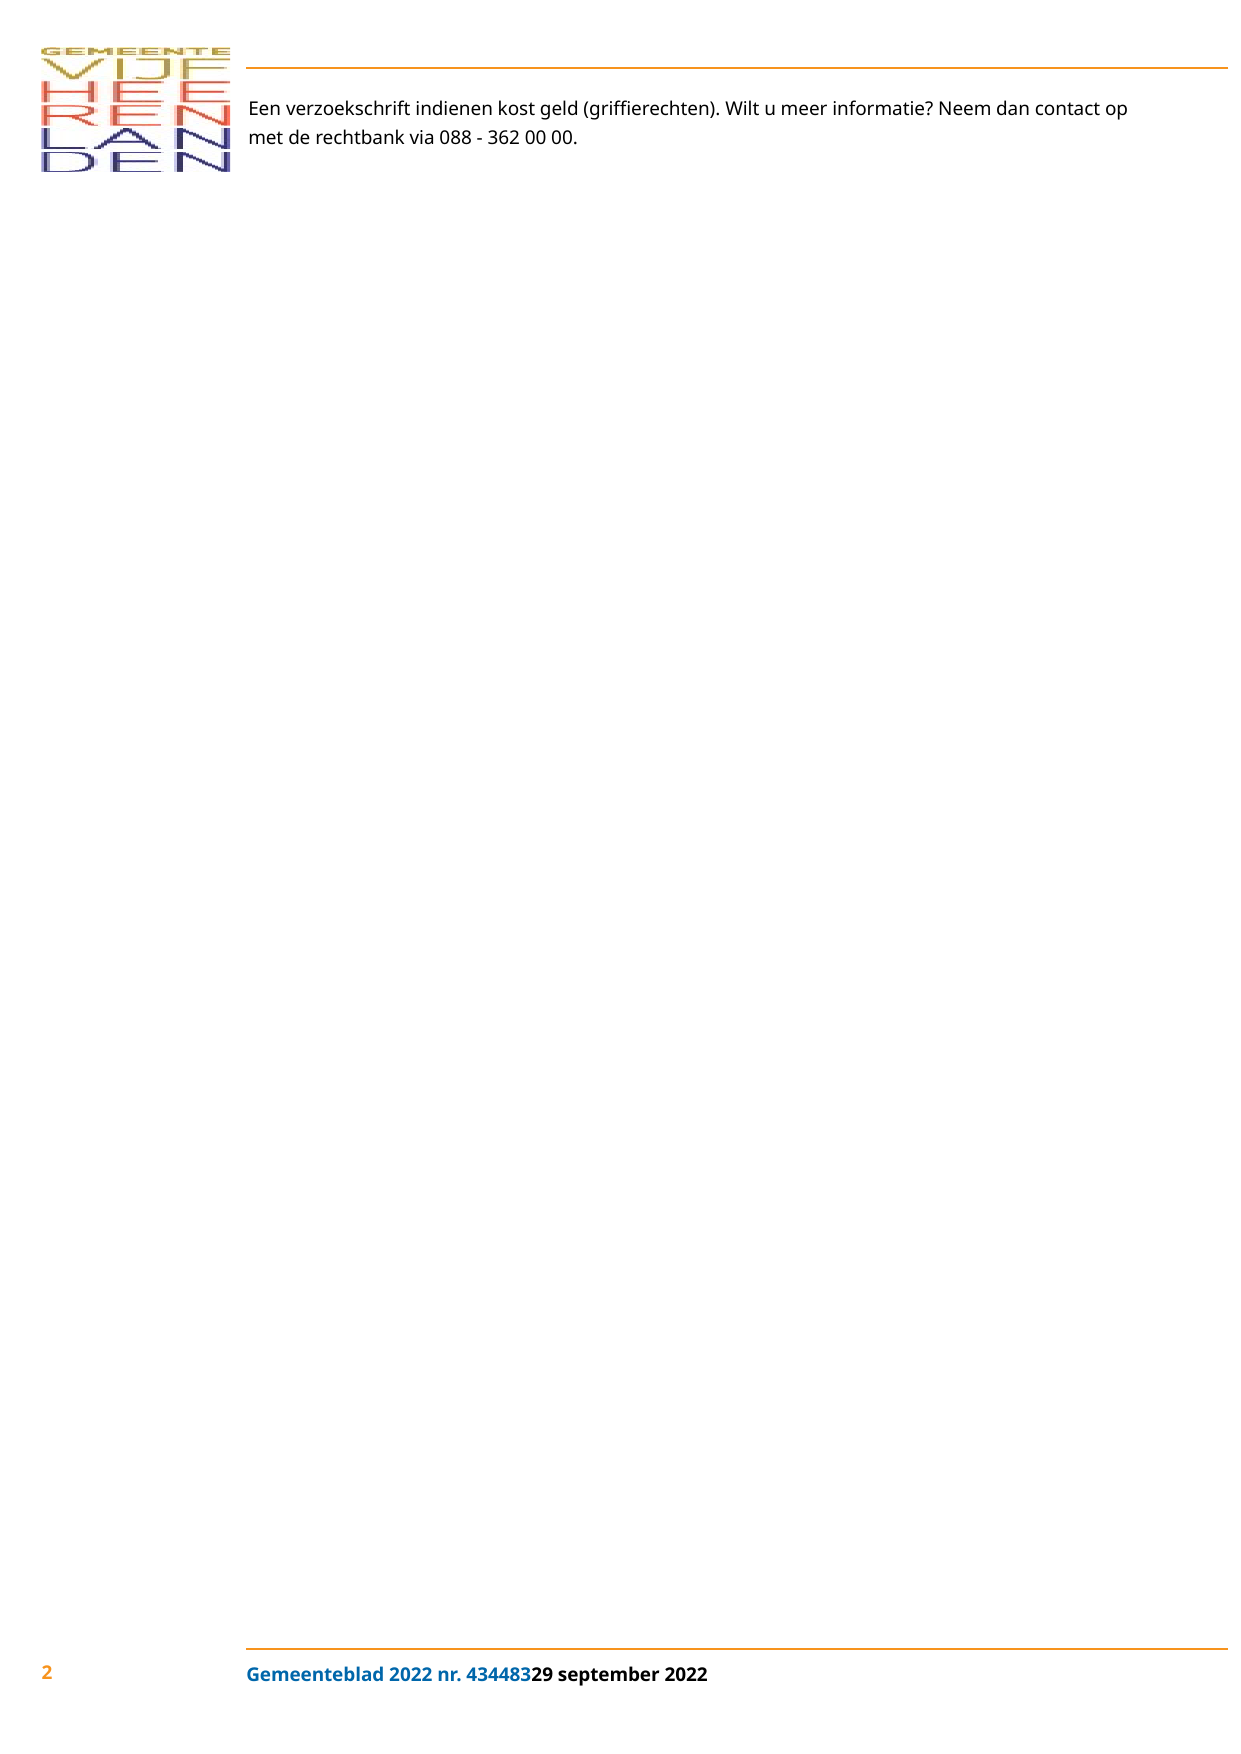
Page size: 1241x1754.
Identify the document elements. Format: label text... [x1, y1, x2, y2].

picture [41, 47, 231, 172]
text Een verzoekschrift indienen kost geld (griffierechten). Wilt u meer informatie? Neem dan contact op met de rechtbank via 088 - 362 00 00. [248, 95, 1152, 150]
